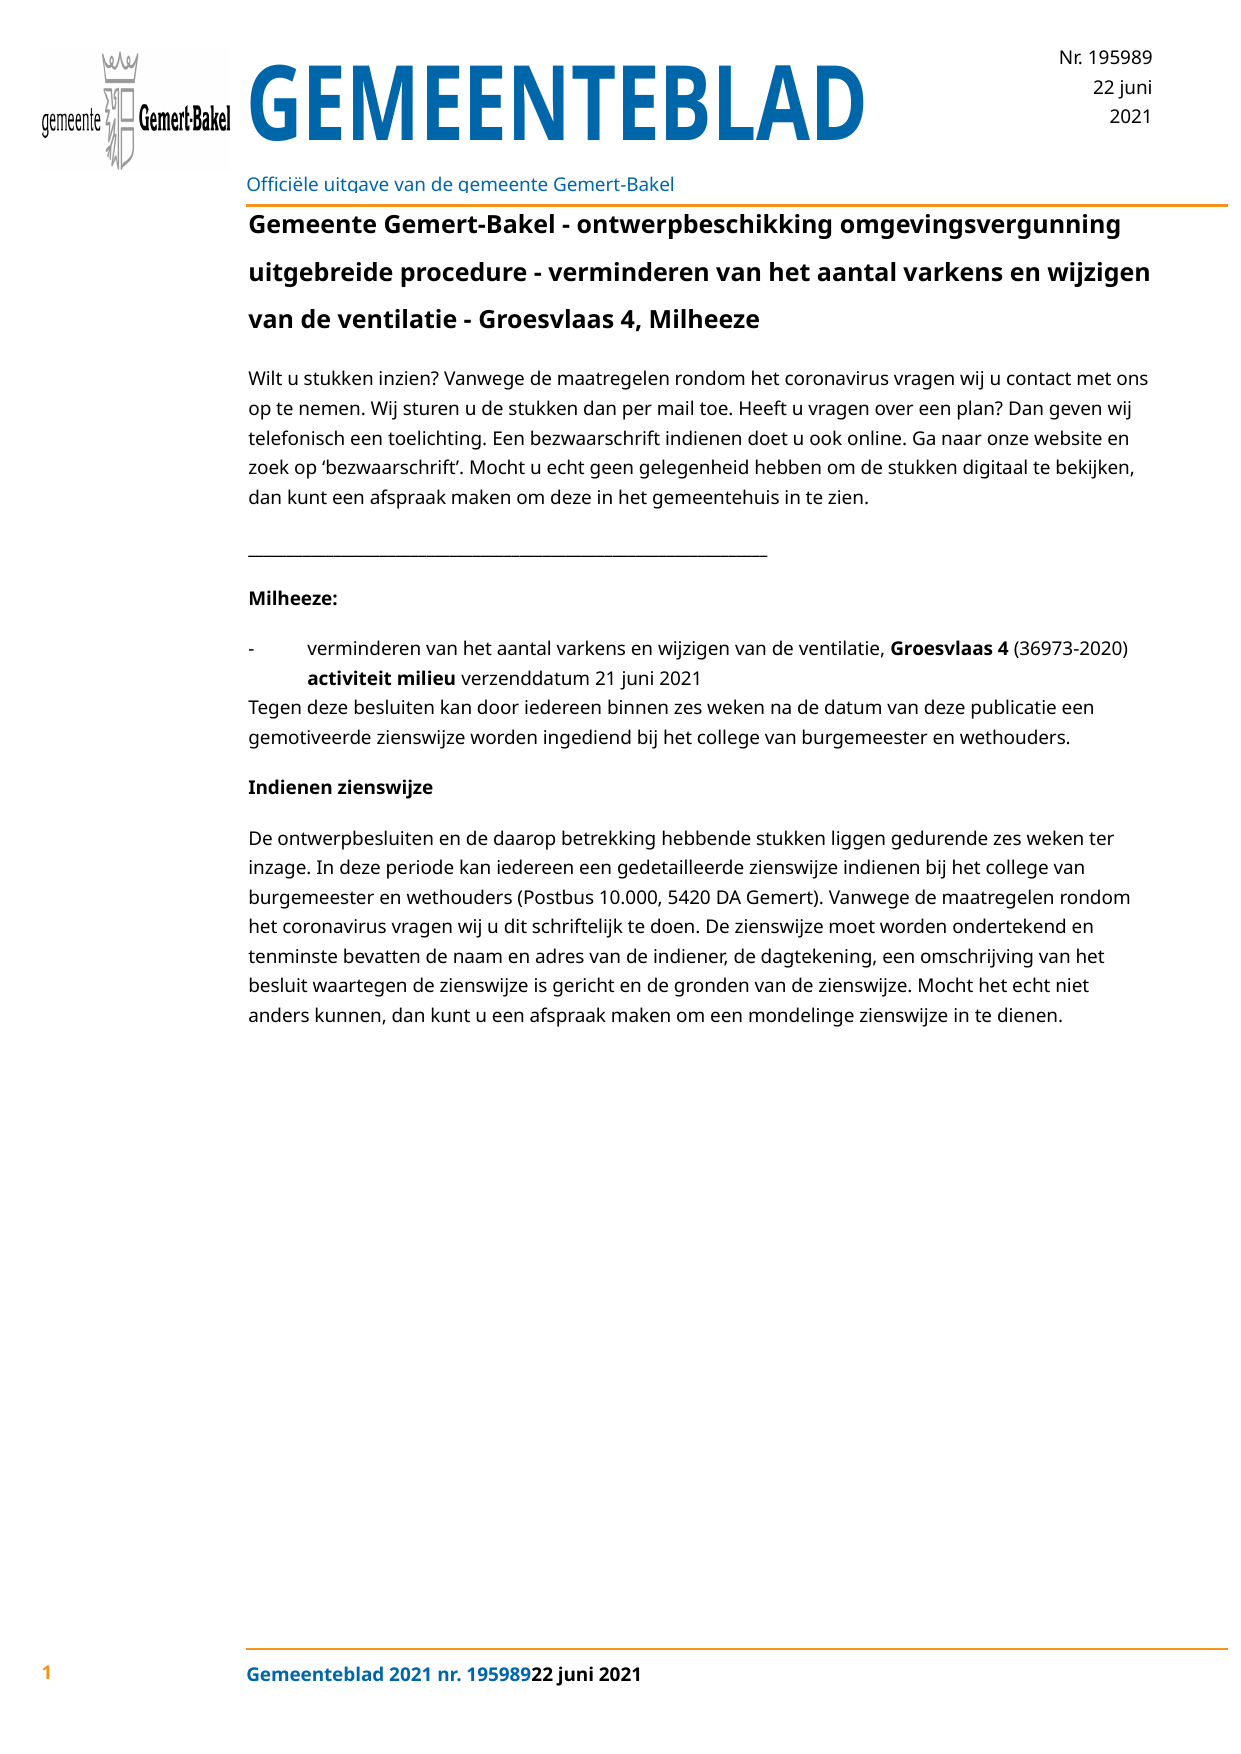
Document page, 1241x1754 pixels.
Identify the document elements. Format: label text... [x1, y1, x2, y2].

text Gemeente Gemert-Bakel - ontwerpbeschikking omgevingsvergunning uitgebreide procedure - verminderen van het aantal varkens en wijzigen van de ventilatie - Groesvlaas 4, Milheeze [248, 207, 1152, 336]
text ___________________________________________________________________ [248, 534, 1152, 560]
text De ontwerpbesluiten en de daarop betrekking hebbende stukken liggen gedurende zes weken ter inzage. In deze periode kan iedereen een gedetailleerde zienswijze indienen bij het college van burgemeester en wethouders (Postbus 10.000, 5420 DA Gemert). Vanwege de maatregelen rondom het coronavirus vragen wij u dit schriftelijk te doen. De zienswijze moet worden ondertekend en tenminste bevatten de naam en adres van de indiener, de dagtekening, een omschrijving van het besluit waartegen de zienswijze is gericht en de gronden van de zienswijze. Mocht het echt niet anders kunnen, dan kunt u een afspraak maken om een mondelinge zienswijze in te dienen. [248, 825, 1152, 1028]
text Wilt u stukken inzien? Vanwege de maatregelen rondom het coronavirus vragen wij u contact met ons op te nemen. Wij sturen u de stukken dan per mail toe. Heeft u vragen over een plan? Dan geven wij telefonisch een toelichting. Een bezwaarschrift indienen doet u ook online. Ga naar onze website en zoek op ‘bezwaarschrift’. Mocht u echt geen gelegenheid hebben om de stukken digitaal te bekijken, dan kunt een afspraak maken om deze in het gemeentehuis in te zien. [248, 366, 1152, 509]
text Tegen deze besluiten kan door iedereen binnen zes weken na de datum van deze publicatie een gemotiveerde zienswijze worden ingediend bij het college van burgemeester en wethouders. [248, 694, 1152, 749]
text Milheeze: [248, 585, 1152, 610]
text Indienen zienswijze [248, 774, 1152, 800]
picture [41, 47, 231, 172]
list verminderen van het aantal varkens en wijzigen van de ventilatie, Groesvlaas 4 (36973-2020) activiteit milieu verzenddatum 21 juni 2021 [248, 635, 1152, 690]
